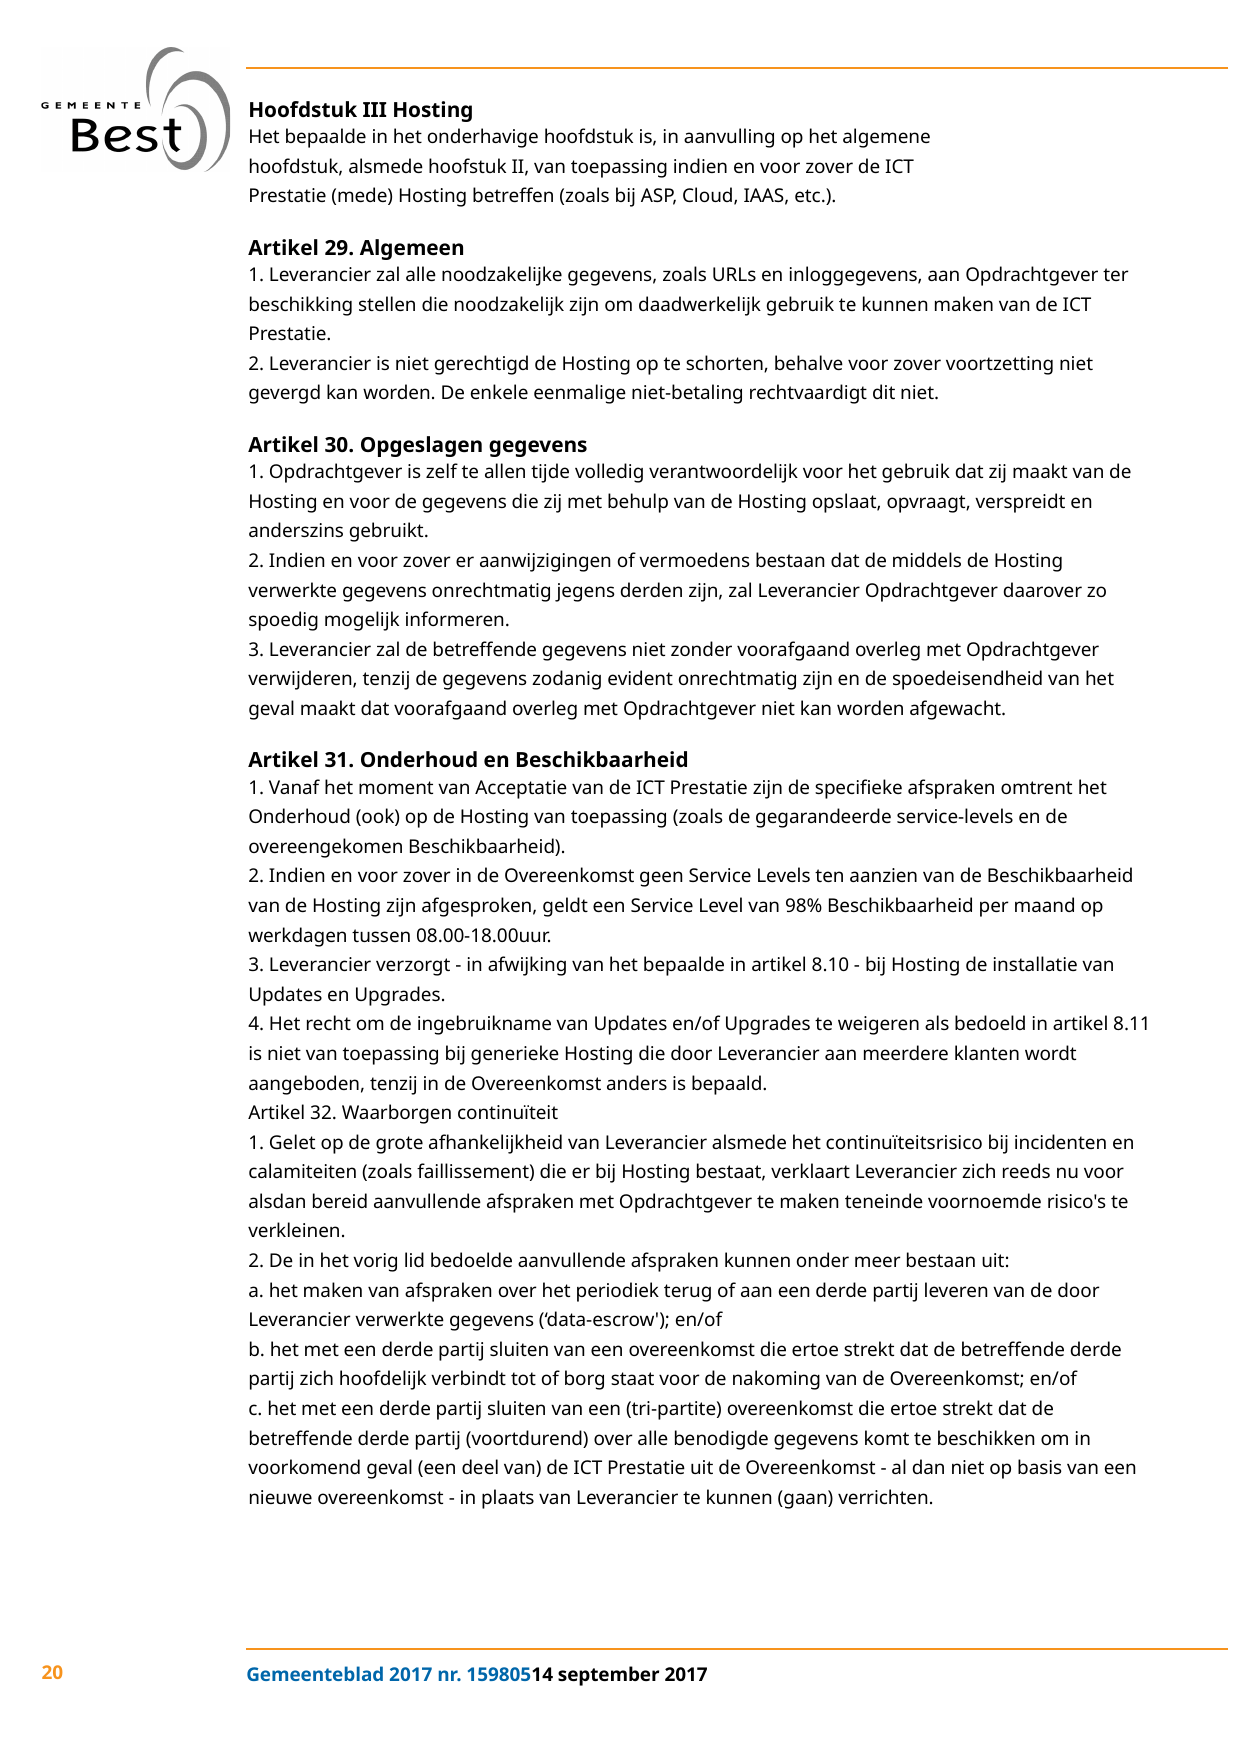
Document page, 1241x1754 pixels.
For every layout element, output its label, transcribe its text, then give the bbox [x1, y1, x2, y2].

text Artikel 29. Algemeen [248, 233, 1152, 261]
text 1. Opdrachtgever is zelf te allen tijde volledig verantwoordelijk voor het gebruik dat zij maakt van de Hosting en voor de gegevens die zij met behulp van de Hosting opslaat, opvraagt, verspreidt en anderszins gebruikt. [248, 458, 1152, 543]
text 2. Indien en voor zover er aanwijzigingen of vermoedens bestaan dat de middels de Hosting verwerkte gegevens onrechtmatig jegens derden zijn, zal Leverancier Opdrachtgever daarover zo spoedig mogelijk informeren. [248, 547, 1152, 632]
text Het bepaalde in het onderhavige hoofdstuk is, in aanvulling op het algemene [248, 123, 1152, 149]
text Artikel 30. Opgeslagen gegevens [248, 430, 1152, 458]
text 1. Leverancier zal alle noodzakelijke gegevens, zoals URLs en inloggegevens, aan Opdrachtgever ter beschikking stellen die noodzakelijk zijn om daadwerkelijk gebruik te kunnen maken van de ICT Prestatie. [248, 261, 1152, 346]
text 3. Leverancier zal de betreffende gegevens niet zonder voorafgaand overleg met Opdrachtgever verwijderen, tenzij de gegevens zodanig evident onrechtmatig zijn en de spoedeisendheid van het geval maakt dat voorafgaand overleg met Opdrachtgever niet kan worden afgewacht. [248, 636, 1152, 721]
text hoofdstuk, alsmede hoofstuk II, van toepassing indien en voor zover de ICT [248, 153, 1152, 178]
text Artikel 32. Waarborgen continuïteit [248, 1099, 1152, 1125]
text 3. Leverancier verzorgt - in afwijking van het bepaalde in artikel 8.10 - bij Hosting de installatie van Updates en Upgrades. [248, 951, 1152, 1007]
text Prestatie (mede) Hosting betreffen (zoals bij ASP, Cloud, IAAS, etc.). [248, 182, 1152, 208]
text 2. De in het vorig lid bedoelde aanvullende afspraken kunnen onder meer bestaan uit: [248, 1247, 1152, 1273]
text c. het met een derde partij sluiten van een (tri-partite) overeenkomst die ertoe strekt dat de betreffende derde partij (voortdurend) over alle benodigde gegevens komt te beschikken om in voorkomend geval (een deel van) de ICT Prestatie uit de Overeenkomst - al dan niet op basis van een nieuwe overeenkomst - in plaats van Leverancier te kunnen (gaan) verrichten. [248, 1395, 1152, 1510]
text b. het met een derde partij sluiten van een overeenkomst die ertoe strekt dat de betreffende derde partij zich hoofdelijk verbindt tot of borg staat voor de nakoming van de Overeenkomst; en/of [248, 1336, 1152, 1391]
text 4. Het recht om de ingebruikname van Updates en/of Upgrades te weigeren als bedoeld in artikel 8.11 is niet van toepassing bij generieke Hosting die door Leverancier aan meerdere klanten wordt aangeboden, tenzij in de Overeenkomst anders is bepaald. [248, 1011, 1152, 1096]
text Artikel 31. Onderhoud en Beschikbaarheid [248, 746, 1152, 774]
text 2. Leverancier is niet gerechtigd de Hosting op te schorten, behalve voor zover voortzetting niet gevergd kan worden. De enkele eenmalige niet-betaling rechtvaardigt dit niet. [248, 350, 1152, 405]
text 1. Vanaf het moment van Acceptatie van de ICT Prestatie zijn de specifieke afspraken omtrent het Onderhoud (ook) op de Hosting van toepassing (zoals de gegarandeerde service-levels en de overeengekomen Beschikbaarheid). [248, 774, 1152, 859]
text Hoofdstuk III Hosting [248, 95, 1152, 123]
text a. het maken van afspraken over het periodiek terug of aan een derde partij leveren van de door Leverancier verwerkte gegevens (‘data-escrow'); en/of [248, 1277, 1152, 1332]
picture [41, 47, 231, 172]
text 2. Indien en voor zover in de Overeenkomst geen Service Levels ten aanzien van de Beschikbaarheid van de Hosting zijn afgesproken, geldt een Service Level van 98% Beschikbaarheid per maand op werkdagen tussen 08.00-18.00uur. [248, 863, 1152, 948]
text 1. Gelet op de grote afhankelijkheid van Leverancier alsmede het continuïteitsrisico bij incidenten en calamiteiten (zoals faillissement) die er bij Hosting bestaat, verklaart Leverancier zich reeds nu voor alsdan bereid aanvullende afspraken met Opdrachtgever te maken teneinde voornoemde risico's te verkleinen. [248, 1129, 1152, 1243]
